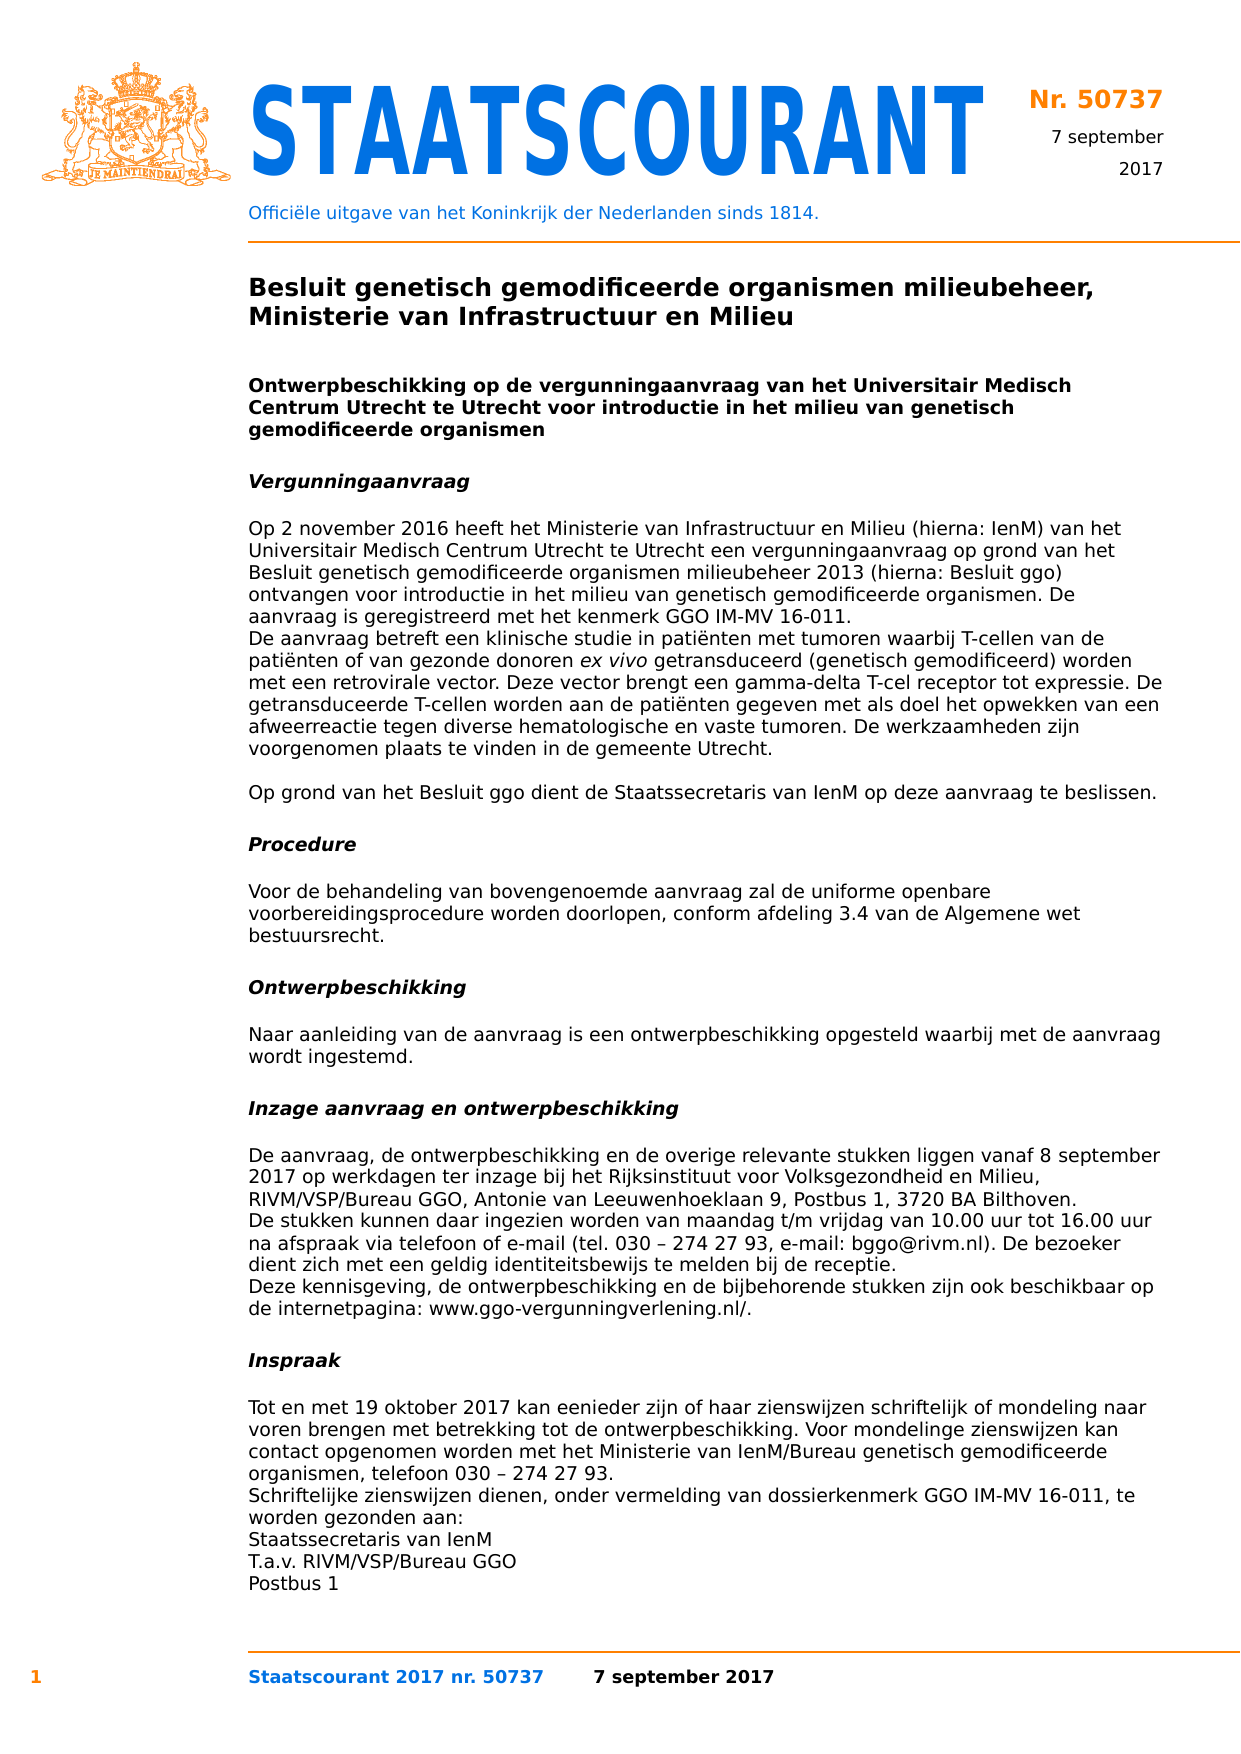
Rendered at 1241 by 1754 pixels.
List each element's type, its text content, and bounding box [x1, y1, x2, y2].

text Tot en met 19 oktober 2017 kan eenieder zijn of haar zienswijzen schriftelijk of mondeling naar voren brengen met betrekking tot de ontwerpbeschikking. Voor mondelinge zienswijzen kan contact opgenomen worden met het Ministerie van IenM/Bureau genetisch gemodificeerde organismen, telefoon 030 – 274 27 93. [248, 1397, 1163, 1485]
subtitle Inzage aanvraag en ontwerpbeschikking [248, 1097, 1163, 1119]
subtitle Ontwerpbeschikking [248, 977, 1163, 998]
subtitle Besluit genetisch gemodificeerde organismen milieubeheer, Ministerie van Infrastructuur en Milieu [248, 273, 1163, 331]
table_cell 2017 [998, 153, 1240, 203]
text Op 2 november 2016 heeft het Ministerie van Infrastructuur en Milieu (hierna: IenM) van het Universitair Medisch Centrum Utrecht te Utrecht een vergunningaanvraag op grond van het Besluit genetisch gemodificeerde organismen milieubeheer 2013 (hierna: Besluit ggo) ontvangen voor introductie in het milieu van genetisch gemodificeerde organismen. De aanvraag is geregistreerd met het kenmerk GGO IM-MV 16-011. [248, 518, 1163, 628]
text Deze kennisgeving, de ontwerpbeschikking en de bijbehorende stukken zijn ook beschikbaar op de internetpagina: www.ggo-vergunningverlening.nl/. [248, 1276, 1163, 1320]
text Schriftelijke zienswijzen dienen, onder vermelding van dossierkenmerk GGO IM-MV 16-011, te worden gezonden aan: [248, 1485, 1163, 1529]
text De stukken kunnen daar ingezien worden van maandag t/m vrijdag van 10.00 uur tot 16.00 uur na afspraak via telefoon of e-mail (tel. 030 – 274 27 93, e-mail: bggo@rivm.nl). De bezoeker dient zich met een geldig identiteitsbewijs te melden bij de receptie. [248, 1210, 1163, 1276]
subtitle Ontwerpbeschikking op de vergunningaanvraag van het Universitair Medisch Centrum Utrecht te Utrecht voor introductie in het milieu van genetisch gemodificeerde organismen [248, 375, 1163, 441]
subtitle Inspraak [248, 1350, 1163, 1372]
table_cell Officiële uitgave van het Koninkrijk der Nederlanden sinds 1814. [248, 203, 1240, 241]
text De aanvraag, de ontwerpbeschikking en de overige relevante stukken liggen vanaf 8 september 2017 op werkdagen ter inzage bij het Rijksinstituut voor Volksgezondheid en Milieu, RIVM/VSP/Bureau GGO, Antonie van Leeuwenhoeklaan 9, Postbus 1, 3720 BA Bilthoven. [248, 1144, 1163, 1210]
text Postbus 1 [248, 1573, 1163, 1595]
picture [41, 62, 231, 186]
table_header Nr. 50737 [998, 62, 1240, 121]
subtitle Procedure [248, 834, 1163, 856]
text Staatssecretaris van IenM [248, 1529, 1163, 1551]
text T.a.v. RIVM/VSP/Bureau GGO [248, 1551, 1163, 1573]
text Op grond van het Besluit ggo dient de Staatssecretaris van IenM op deze aanvraag te beslissen. [248, 782, 1163, 804]
text Naar aanleiding van de aanvraag is een ontwerpbeschikking opgesteld waarbij met de aanvraag wordt ingestemd. [248, 1023, 1163, 1067]
table_header [25, 62, 248, 241]
text Voor de behandeling van bovengenoemde aanvraag zal de uniforme openbare voorbereidingsprocedure worden doorlopen, conform afdeling 3.4 van de Algemene wet bestuursrecht. [248, 881, 1163, 947]
text De aanvraag betreft een klinische studie in patiënten met tumoren waarbij T-cellen van de patiënten of van gezonde donoren ex vivo getransduceerd (genetisch gemodificeerd) worden met een retrovirale vector. Deze vector brengt een gamma-delta T-cel receptor tot expressie. De getransduceerde T-cellen worden aan de patiënten gegeven met als doel het opwekken van een afweerreactie tegen diverse hematologische en vaste tumoren. De werkzaamheden zijn voorgenomen plaats te vinden in de gemeente Utrecht. [248, 628, 1163, 760]
subtitle Vergunningaanvraag [248, 471, 1163, 493]
table_header STAATSCOURANT [248, 62, 998, 203]
table_cell 7 september [998, 121, 1240, 153]
